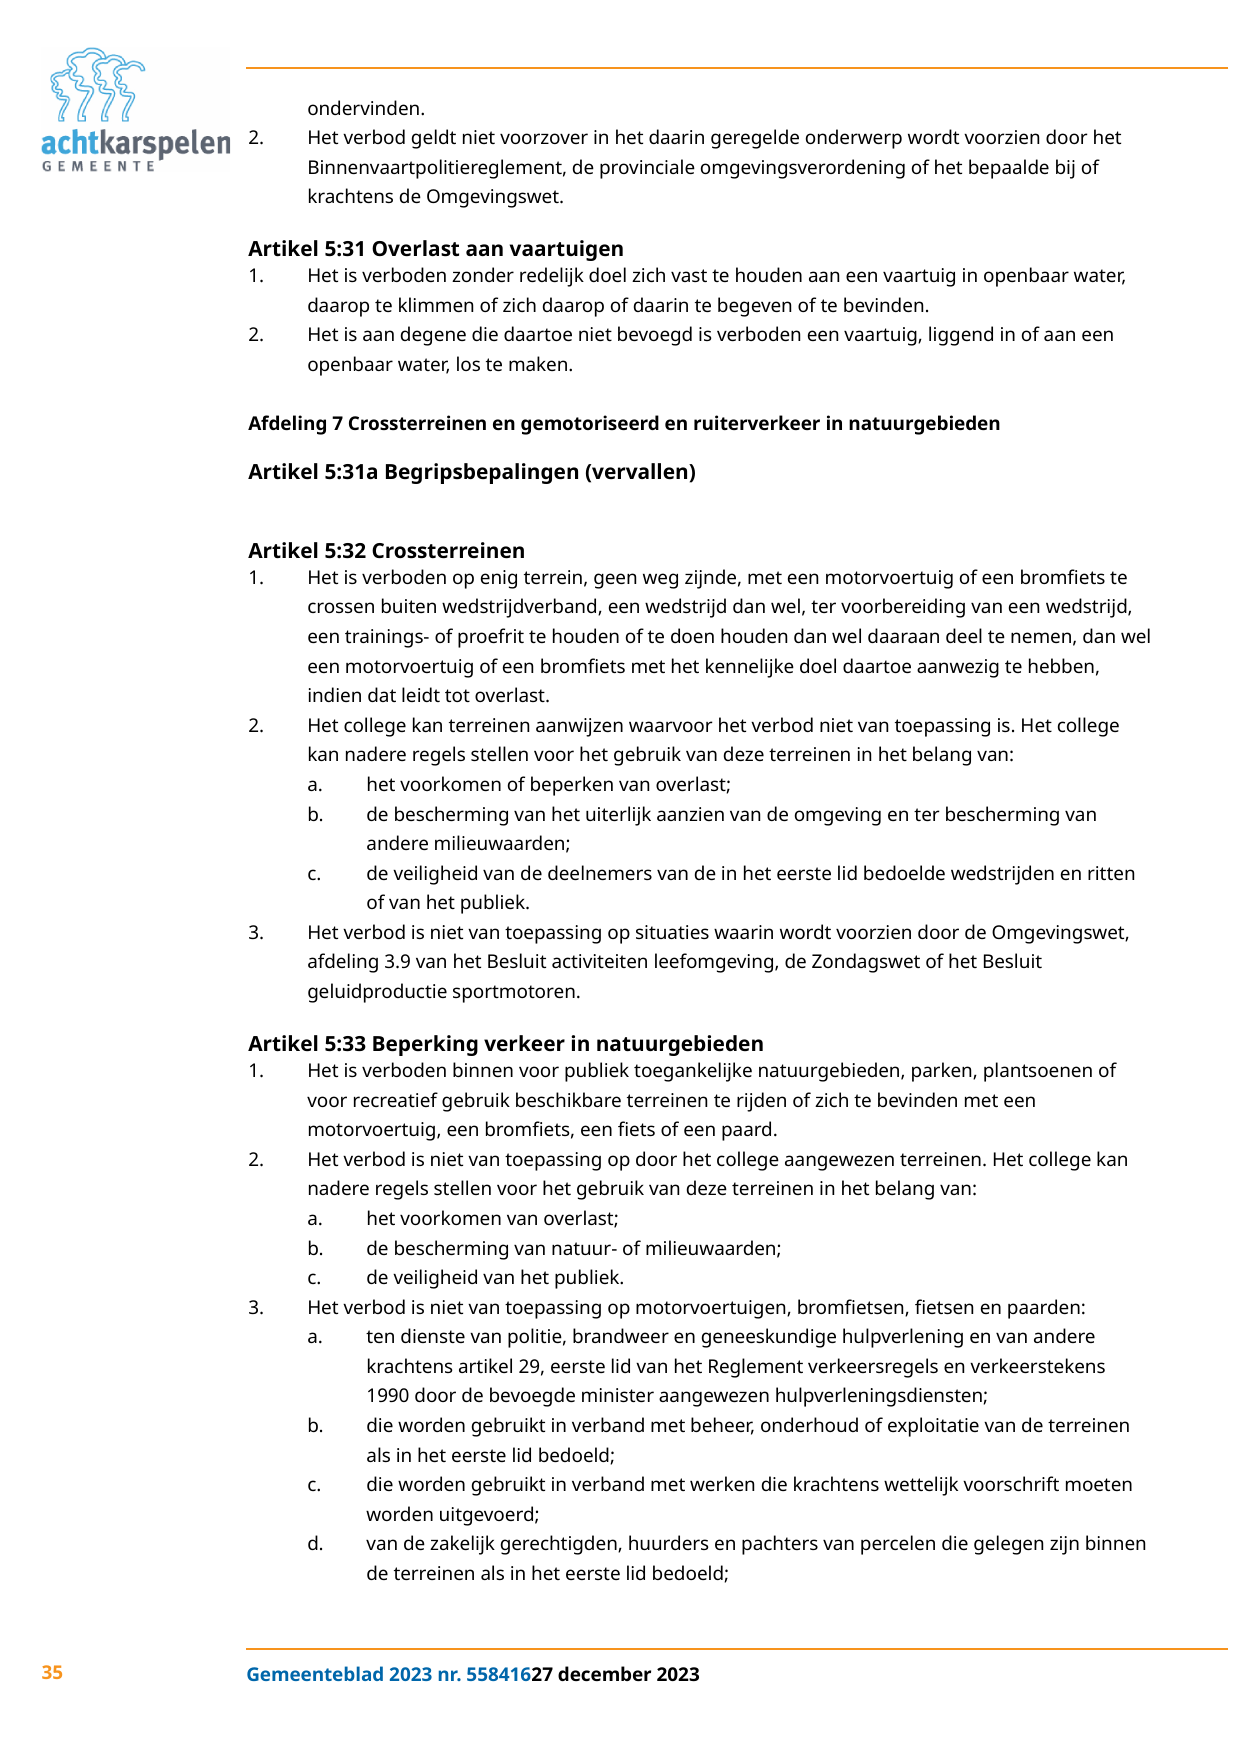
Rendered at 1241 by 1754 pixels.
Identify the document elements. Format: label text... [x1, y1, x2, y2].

text Artikel 5:32 Crossterreinen [248, 536, 1152, 564]
text Artikel 5:31a Begripsbepalingen (vervallen) [248, 457, 1152, 485]
list Het verbod geldt niet voorzover in het daarin geregelde onderwerp wordt voorzien door het Binnenvaartpolitiereglement, de provinciale omgevingsverordening of het bepaalde bij of krachtens de Omgevingswet. [248, 124, 1152, 209]
list die worden gebruikt in verband met beheer, onderhoud of exploitatie van de terreinen als in het eerste lid bedoeld; [307, 1412, 1152, 1467]
list Het verbod is niet van toepassing op door het college aangewezen terreinen. Het college kan nadere regels stellen voor het gebruik van deze terreinen in het belang van: [248, 1146, 1152, 1201]
list het voorkomen of beperken van overlast; [307, 771, 1152, 797]
list die worden gebruikt in verband met werken die krachtens wettelijk voorschrift moeten worden uitgevoerd; [307, 1471, 1152, 1527]
list Het is verboden zonder redelijk doel zich vast te houden aan een vaartuig in openbaar water, daarop te klimmen of zich daarop of daarin te begeven of te bevinden. [248, 262, 1152, 318]
list Het verbod is niet van toepassing op motorvoertuigen, bromfietsen, fietsen en paarden: [248, 1294, 1152, 1319]
list Het is aan degene die daartoe niet bevoegd is verboden een vaartuig, liggend in of aan een openbaar water, los te maken. [248, 322, 1152, 377]
list de veiligheid van het publiek. [307, 1264, 1152, 1290]
list het voorkomen van overlast; [307, 1205, 1152, 1231]
text Artikel 5:31 Overlast aan vaartuigen [248, 234, 1152, 262]
list de bescherming van het uiterlijk aanzien van de omgeving en ter bescherming van andere milieuwaarden; [307, 801, 1152, 856]
list Het is verboden binnen voor publiek toegankelijke natuurgebieden, parken, plantsoenen of voor recreatief gebruik beschikbare terreinen te rijden of zich te bevinden met een motorvoertuig, een bromfiets, een fiets of een paard. [248, 1057, 1152, 1142]
text Artikel 5:33 Beperking verkeer in natuurgebieden [248, 1029, 1152, 1057]
list Het college kan terreinen aanwijzen waarvoor het verbod niet van toepassing is. Het college kan nadere regels stellen voor het gebruik van deze terreinen in het belang van: [248, 712, 1152, 767]
list de veiligheid van de deelnemers van de in het eerste lid bedoelde wedstrijden en ritten of van het publiek. [307, 860, 1152, 915]
list Het verbod is niet van toepassing op situaties waarin wordt voorzien door de Omgevingswet, afdeling 3.9 van het Besluit activiteiten leefomgeving, de Zondagswet of het Besluit geluidproductie sportmotoren. [248, 919, 1152, 1004]
list de bescherming van natuur- of milieuwaarden; [307, 1235, 1152, 1260]
list ondervinden. [248, 95, 1152, 121]
list ten dienste van politie, brandweer en geneeskundige hulpverlening en van andere krachtens artikel 29, eerste lid van het Reglement verkeersregels en verkeerstekens 1990 door de bevoegde minister aangewezen hulpverleningsdiensten; [307, 1323, 1152, 1408]
picture [41, 47, 231, 172]
text Afdeling 7 Crossterreinen en gemotoriseerd en ruiterverkeer in natuurgebieden [248, 410, 1152, 436]
list van de zakelijk gerechtigden, huurders en pachters van percelen die gelegen zijn binnen de terreinen als in het eerste lid bedoeld; [307, 1531, 1152, 1586]
list Het is verboden op enig terrein, geen weg zijnde, met een motorvoertuig of een bromfiets te crossen buiten wedstrijdverband, een wedstrijd dan wel, ter voorbereiding van een wedstrijd, een trainings- of proefrit te houden of te doen houden dan wel daaraan deel te nemen, dan wel een motorvoertuig of een bromfiets met het kennelijke doel daartoe aanwezig te hebben, indien dat leidt tot overlast. [248, 564, 1152, 708]
